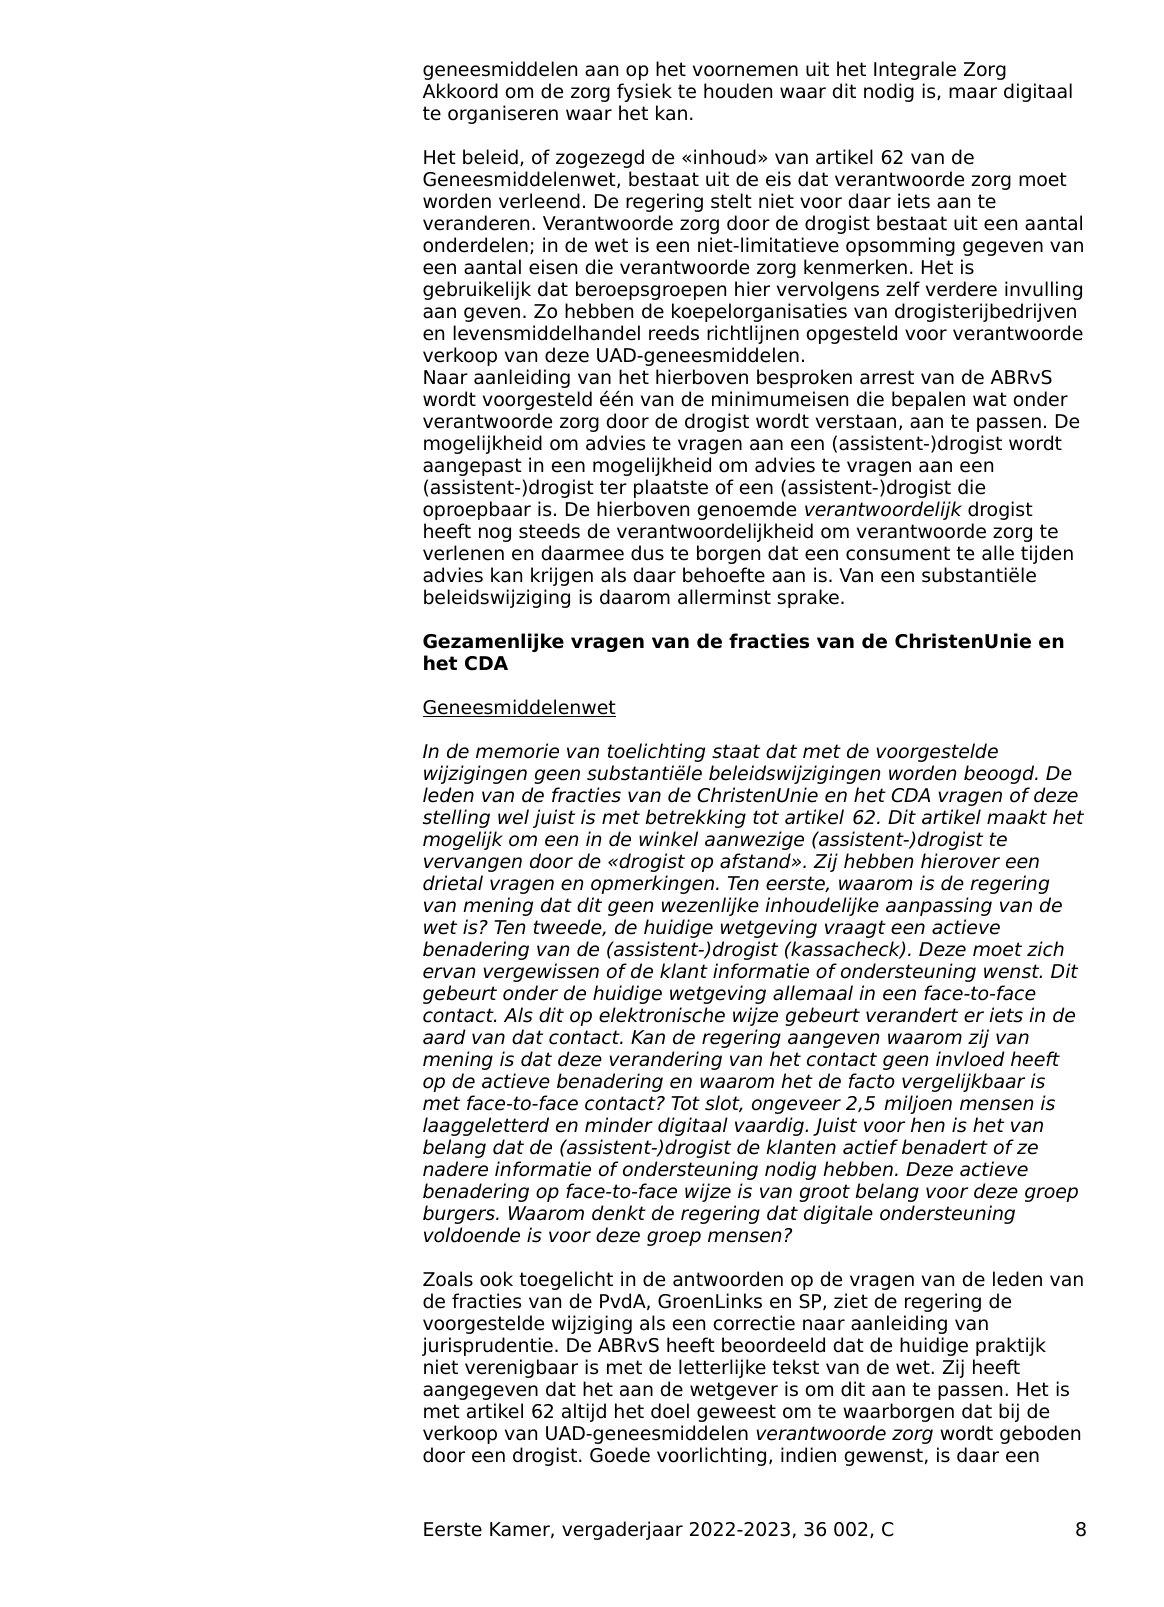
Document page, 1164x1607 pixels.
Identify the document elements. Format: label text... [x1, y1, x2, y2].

text Het beleid, of zogezegd de «inhoud» van artikel 62 van de Geneesmiddelenwet, bestaat uit de eis dat verantwoorde zorg moet worden verleend. De regering stelt niet voor daar iets aan te veranderen. Verantwoorde zorg door de drogist bestaat uit een aantal onderdelen; in de wet is een niet-limitatieve opsomming gegeven van een aantal eisen die verantwoorde zorg kenmerken. Het is gebruikelijk dat beroepsgroepen hier vervolgens zelf verdere invulling aan geven. Zo hebben de koepelorganisaties van drogisterijbedrijven en levensmiddelhandel reeds richtlijnen opgesteld voor verantwoorde verkoop van deze UAD-geneesmiddelen. [422, 147, 1087, 367]
text geneesmiddelen aan op het voornemen uit het Integrale Zorg Akkoord om de zorg fysiek te houden waar dit nodig is, maar digitaal te organiseren waar het kan. [422, 59, 1087, 125]
subtitle Gezamenlijke vragen van de fracties van de ChristenUnie en het CDA [422, 631, 1087, 675]
text Naar aanleiding van het hierboven besproken arrest van de ABRvS wordt voorgesteld één van de minimumeisen die bepalen wat onder verantwoorde zorg door de drogist wordt verstaan, aan te passen. De mogelijkheid om advies te vragen aan een (assistent-)drogist wordt aangepast in een mogelijkheid om advies te vragen aan een (assistent-)drogist ter plaatste of een (assistent-)drogist die oproepbaar is. De hierboven genoemde verantwoordelijk drogist heeft nog steeds de verantwoordelijkheid om verantwoorde zorg te verlenen en daarmee dus te borgen dat een consument te alle tijden advies kan krijgen als daar behoefte aan is. Van een substantiële beleidswijziging is daarom allerminst sprake. [422, 367, 1087, 609]
subtitle Geneesmiddelenwet [422, 697, 1087, 719]
text In de memorie van toelichting staat dat met de voorgestelde wijzigingen geen substantiële beleidswijzigingen worden beoogd. De leden van de fracties van de ChristenUnie en het CDA vragen of deze stelling wel juist is met betrekking tot artikel 62. Dit artikel maakt het mogelijk om een in de winkel aanwezige (assistent-)drogist te vervangen door de «drogist op afstand». Zij hebben hierover een drietal vragen en opmerkingen. Ten eerste, waarom is de regering van mening dat dit geen wezenlijke inhoudelijke aanpassing van de wet is? Ten tweede, de huidige wetgeving vraagt een actieve benadering van de (assistent-)drogist (kassacheck). Deze moet zich ervan vergewissen of de klant informatie of ondersteuning wenst. Dit gebeurt onder de huidige wetgeving allemaal in een face-to-face contact. Als dit op elektronische wijze gebeurt verandert er iets in de aard van dat contact. Kan de regering aangeven waarom zij van mening is dat deze verandering van het contact geen invloed heeft op de actieve benadering en waarom het de facto vergelijkbaar is met face-to-face contact? Tot slot, ongeveer 2,5 miljoen mensen is laaggeletterd en minder digitaal vaardig. Juist voor hen is het van belang dat de (assistent-)drogist de klanten actief benadert of ze nadere informatie of ondersteuning nodig hebben. Deze actieve benadering op face-to-face wijze is van groot belang voor deze groep burgers. Waarom denkt de regering dat digitale ondersteuning voldoende is voor deze groep mensen? [422, 741, 1087, 1247]
text Zoals ook toegelicht in de antwoorden op de vragen van de leden van de fracties van de PvdA, GroenLinks en SP, ziet de regering de voorgestelde wijziging als een correctie naar aanleiding van jurisprudentie. De ABRvS heeft beoordeeld dat de huidige praktijk niet verenigbaar is met de letterlijke tekst van de wet. Zij heeft aangegeven dat het aan de wetgever is om dit aan te passen. Het is met artikel 62 altijd het doel geweest om te waarborgen dat bij de verkoop van UAD-geneesmiddelen verantwoorde zorg wordt geboden door een drogist. Goede voorlichting, indien gewenst, is daar een [422, 1269, 1087, 1467]
